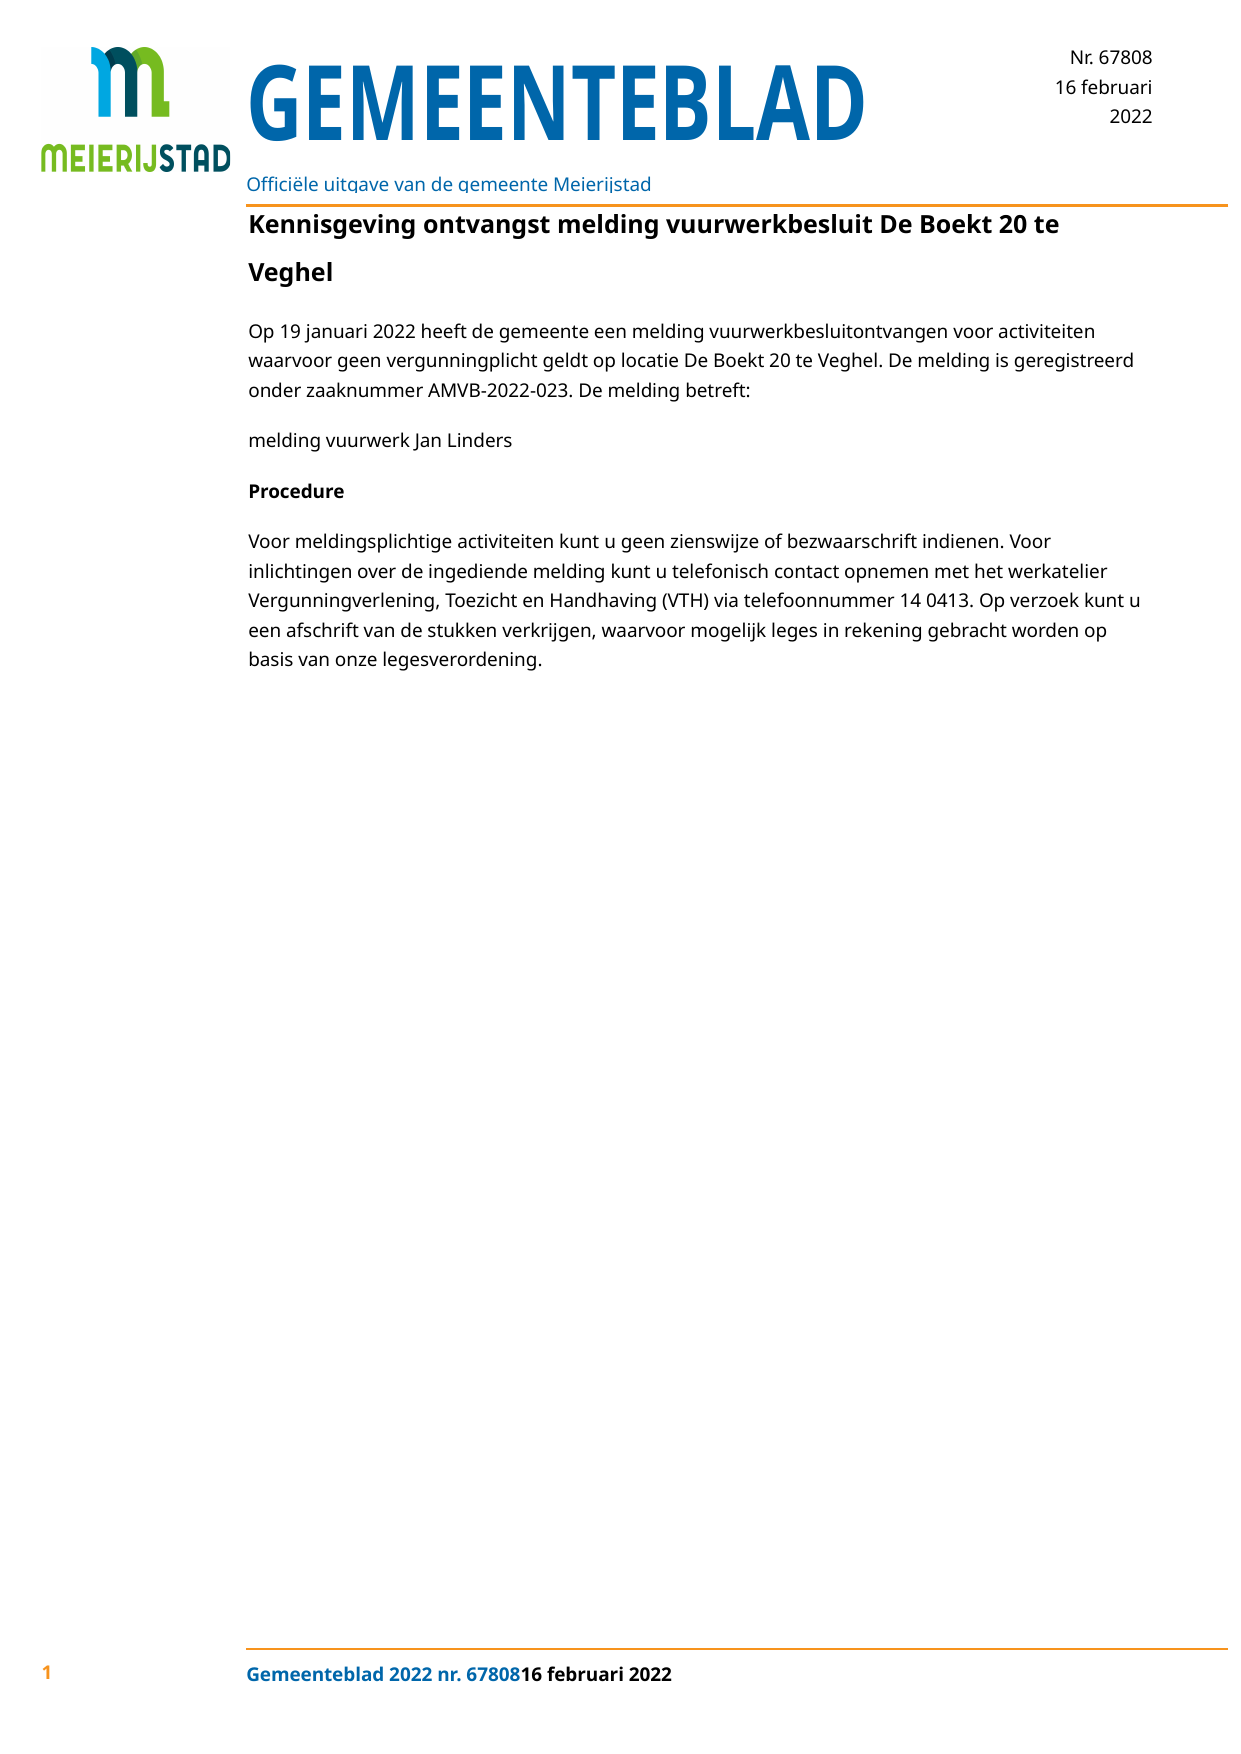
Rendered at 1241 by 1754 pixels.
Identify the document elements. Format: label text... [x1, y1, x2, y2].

text melding vuurwerk Jan Linders [248, 427, 1152, 453]
text Procedure [248, 478, 1152, 504]
text Kennisgeving ontvangst melding vuurwerkbesluit De Boekt 20 te Veghel [248, 207, 1152, 288]
text Voor meldingsplichtige activiteiten kunt u geen zienswijze of bezwaarschrift indienen. Voor inlichtingen over de ingediende melding kunt u telefonisch contact opnemen met het werkatelier Vergunningverlening, Toezicht en Handhaving (VTH) via telefoonnummer 14 0413. Op verzoek kunt u een afschrift van de stukken verkrijgen, waarvoor mogelijk leges in rekening gebracht worden op basis van onze legesverordening. [248, 528, 1152, 672]
text Op 19 januari 2022 heeft de gemeente een melding vuurwerkbesluitontvangen voor activiteiten waarvoor geen vergunningplicht geldt op locatie De Boekt 20 te Veghel. De melding is geregistreerd onder zaaknummer AMVB-2022-023. De melding betreft: [248, 318, 1152, 403]
picture [41, 47, 231, 172]
